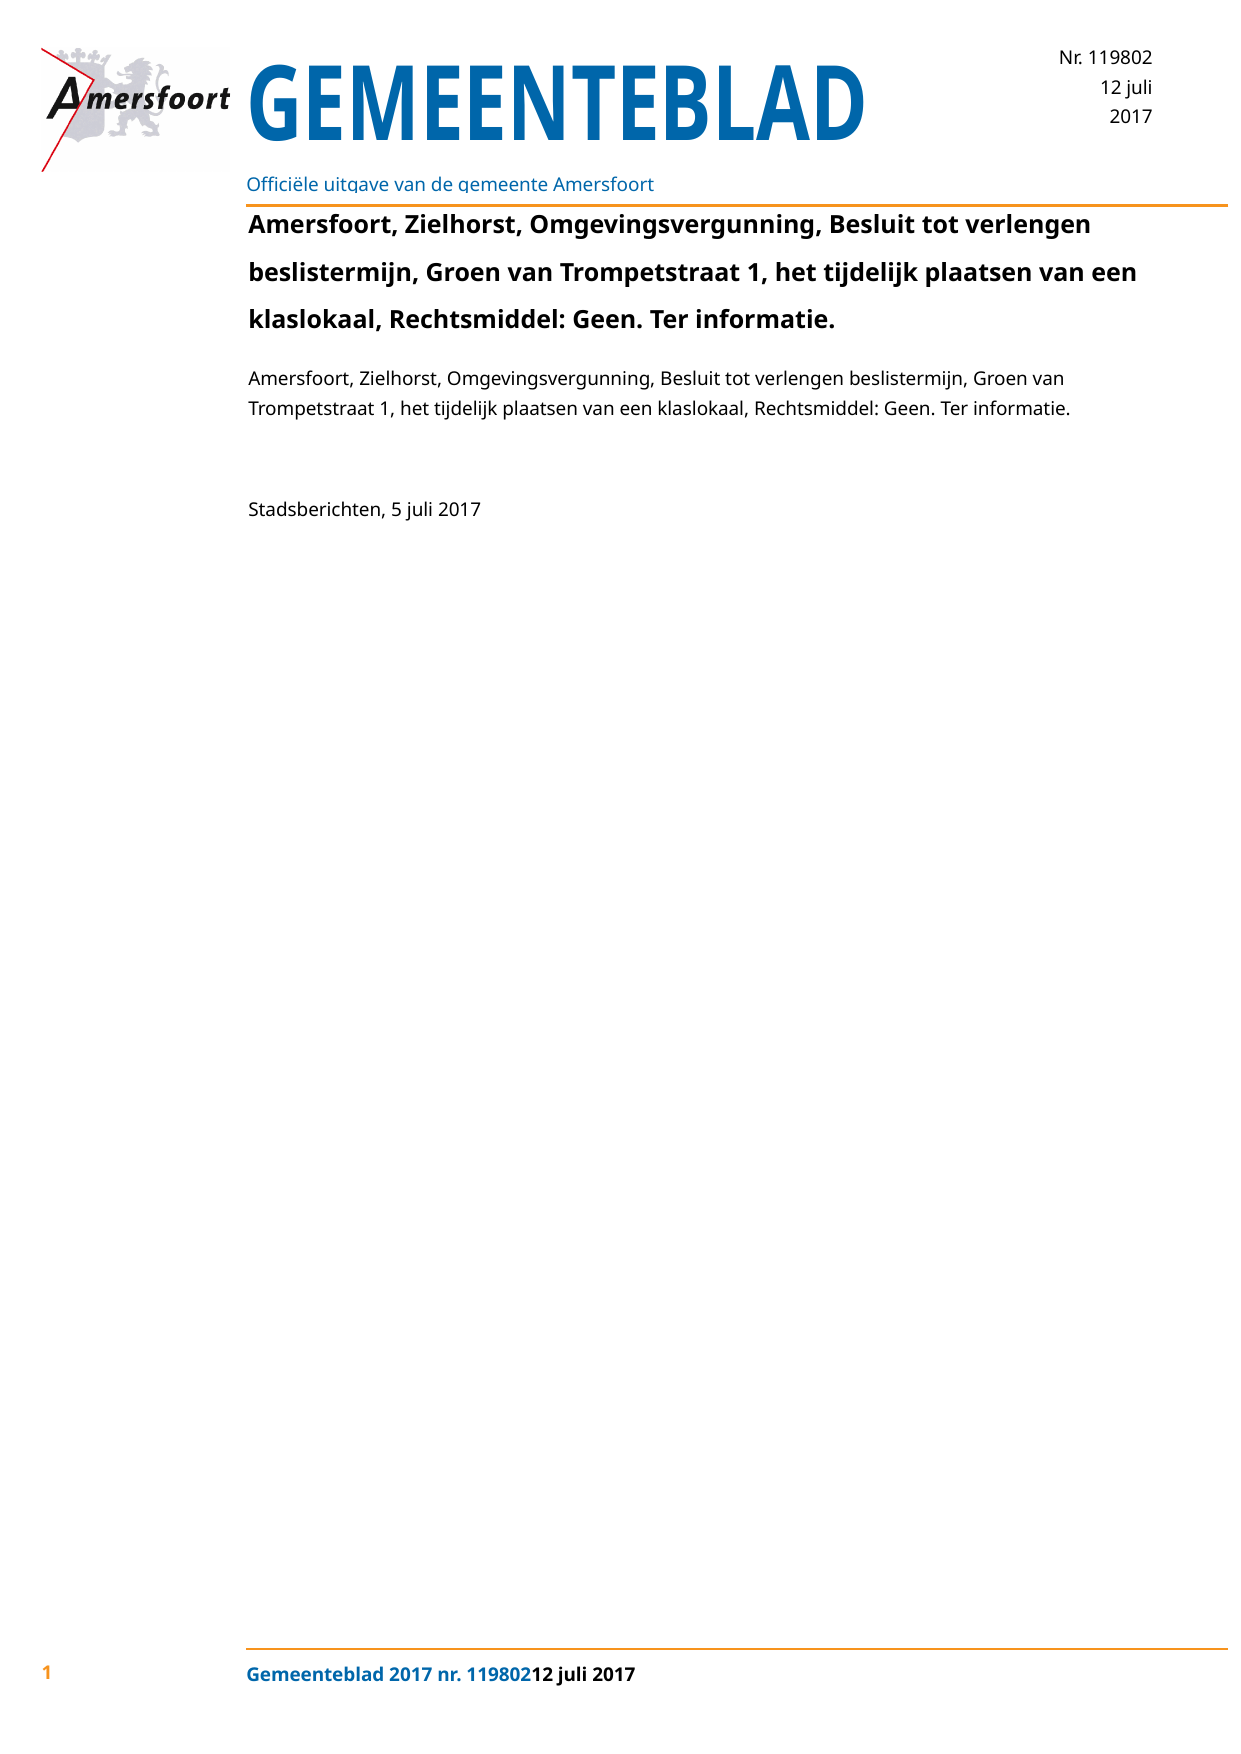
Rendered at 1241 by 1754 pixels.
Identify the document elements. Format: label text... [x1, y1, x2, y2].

text Amersfoort, Zielhorst, Omgevingsvergunning, Besluit tot verlengen beslistermijn, Groen van Trompetstraat 1, het tijdelijk plaatsen van een klaslokaal, Rechtsmiddel: Geen. Ter informatie. [248, 366, 1152, 421]
text Amersfoort, Zielhorst, Omgevingsvergunning, Besluit tot verlengen beslistermijn, Groen van Trompetstraat 1, het tijdelijk plaatsen van een klaslokaal, Rechtsmiddel: Geen. Ter informatie. [248, 207, 1152, 336]
picture [41, 47, 231, 172]
text Stadsberichten, 5 juli 2017 [248, 496, 1152, 522]
